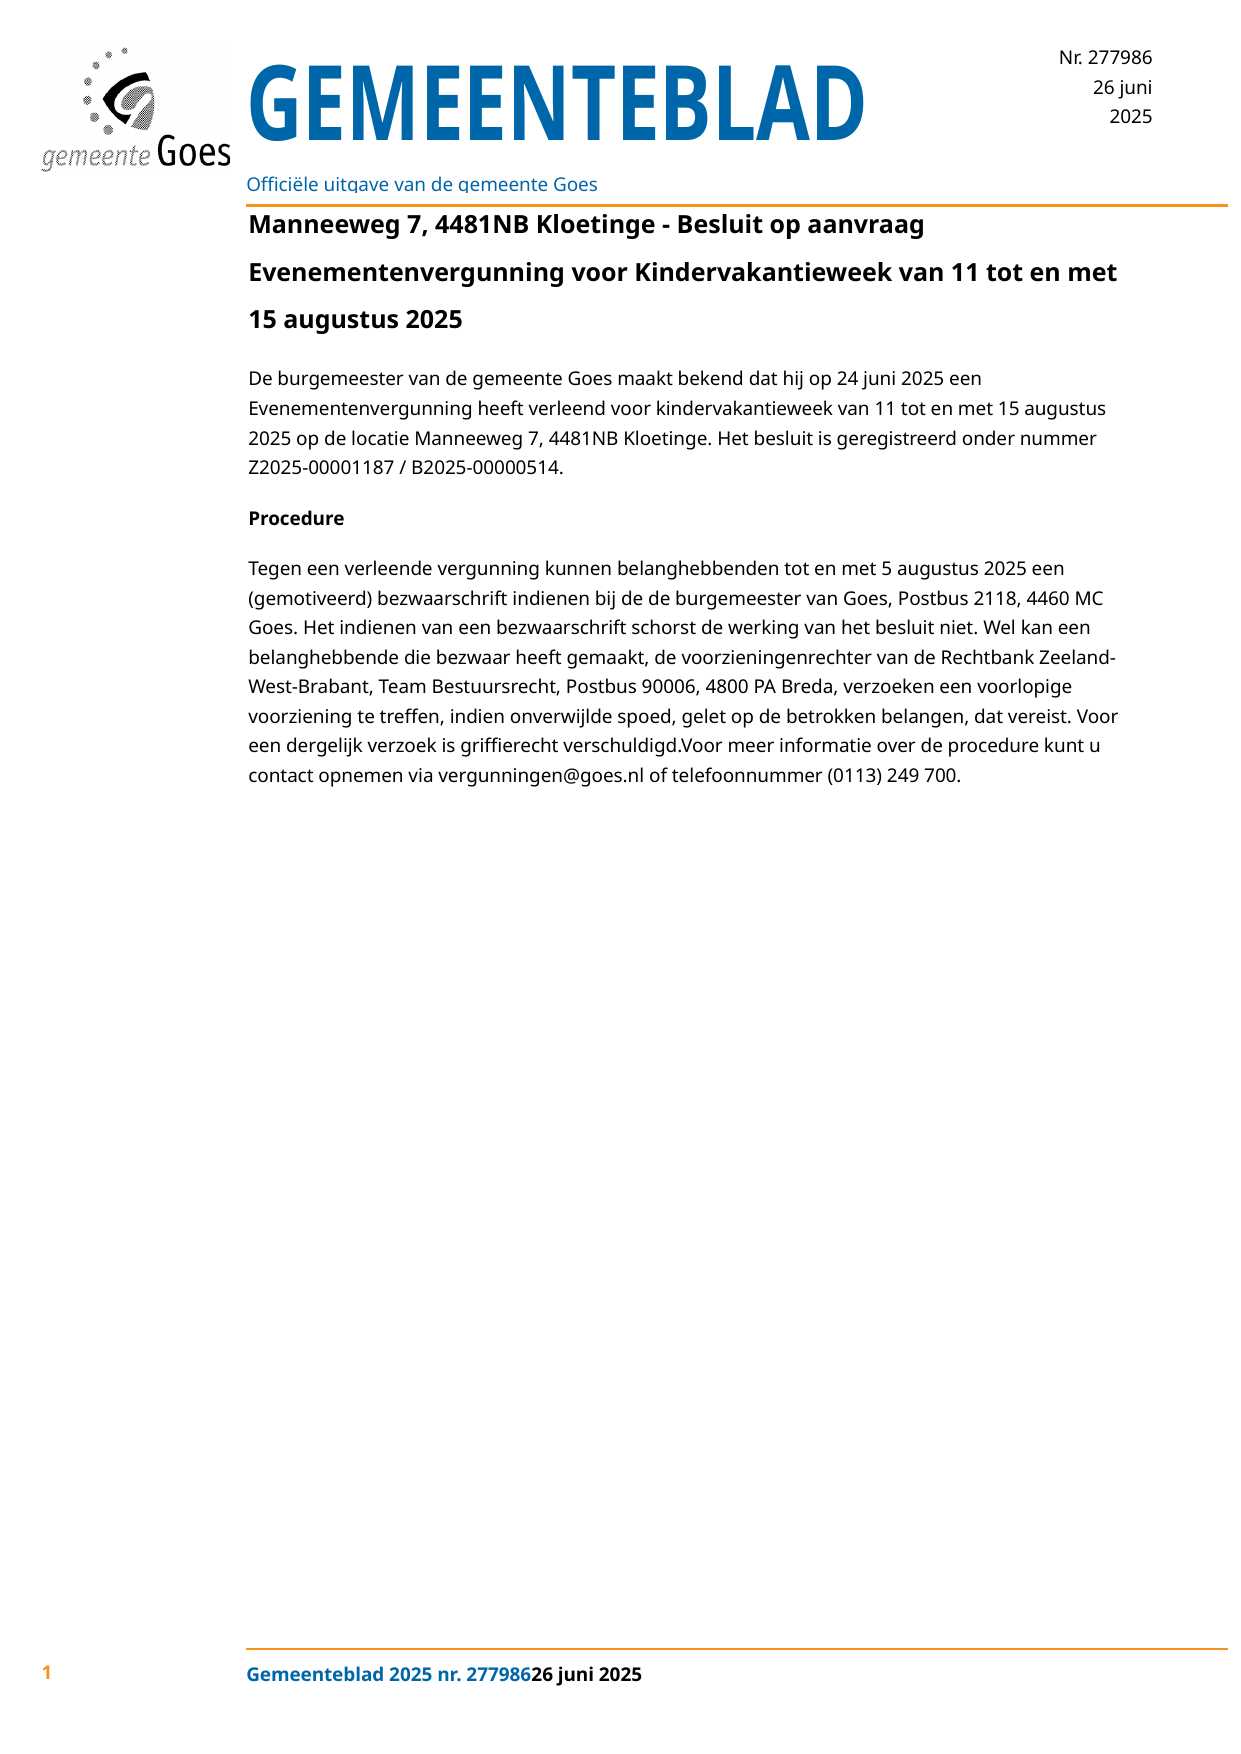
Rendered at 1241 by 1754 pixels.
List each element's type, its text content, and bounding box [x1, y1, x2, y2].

text Tegen een verleende vergunning kunnen belanghebbenden tot en met 5 augustus 2025 een (gemotiveerd) bezwaarschrift indienen bij de de burgemeester van Goes, Postbus 2118, 4460 MC Goes. Het indienen van een bezwaarschrift schorst de werking van het besluit niet. Wel kan een belanghebbende die bezwaar heeft gemaakt, de voorzieningenrechter van de Rechtbank Zeeland-West-Brabant, Team Bestuursrecht, Postbus 90006, 4800 PA Breda, verzoeken een voorlopige voorziening te treffen, indien onverwijlde spoed, gelet op de betrokken belangen, dat vereist. Voor een dergelijk verzoek is griffierecht verschuldigd.Voor meer informatie over de procedure kunt u contact opnemen via vergunningen@goes.nl of telefoonnummer (0113) 249 700. [248, 555, 1152, 788]
picture [41, 47, 231, 172]
text De burgemeester van de gemeente Goes maakt bekend dat hij op 24 juni 2025 een Evenementenvergunning heeft verleend voor kindervakantieweek van 11 tot en met 15 augustus 2025 op de locatie Manneeweg 7, 4481NB Kloetinge. Het besluit is geregistreerd onder nummer Z2025-00001187 / B2025-00000514. [248, 366, 1152, 480]
text Manneeweg 7, 4481NB Kloetinge - Besluit op aanvraag Evenementenvergunning voor Kindervakantieweek van 11 tot en met 15 augustus 2025 [248, 207, 1152, 336]
text Procedure [248, 505, 1152, 530]
